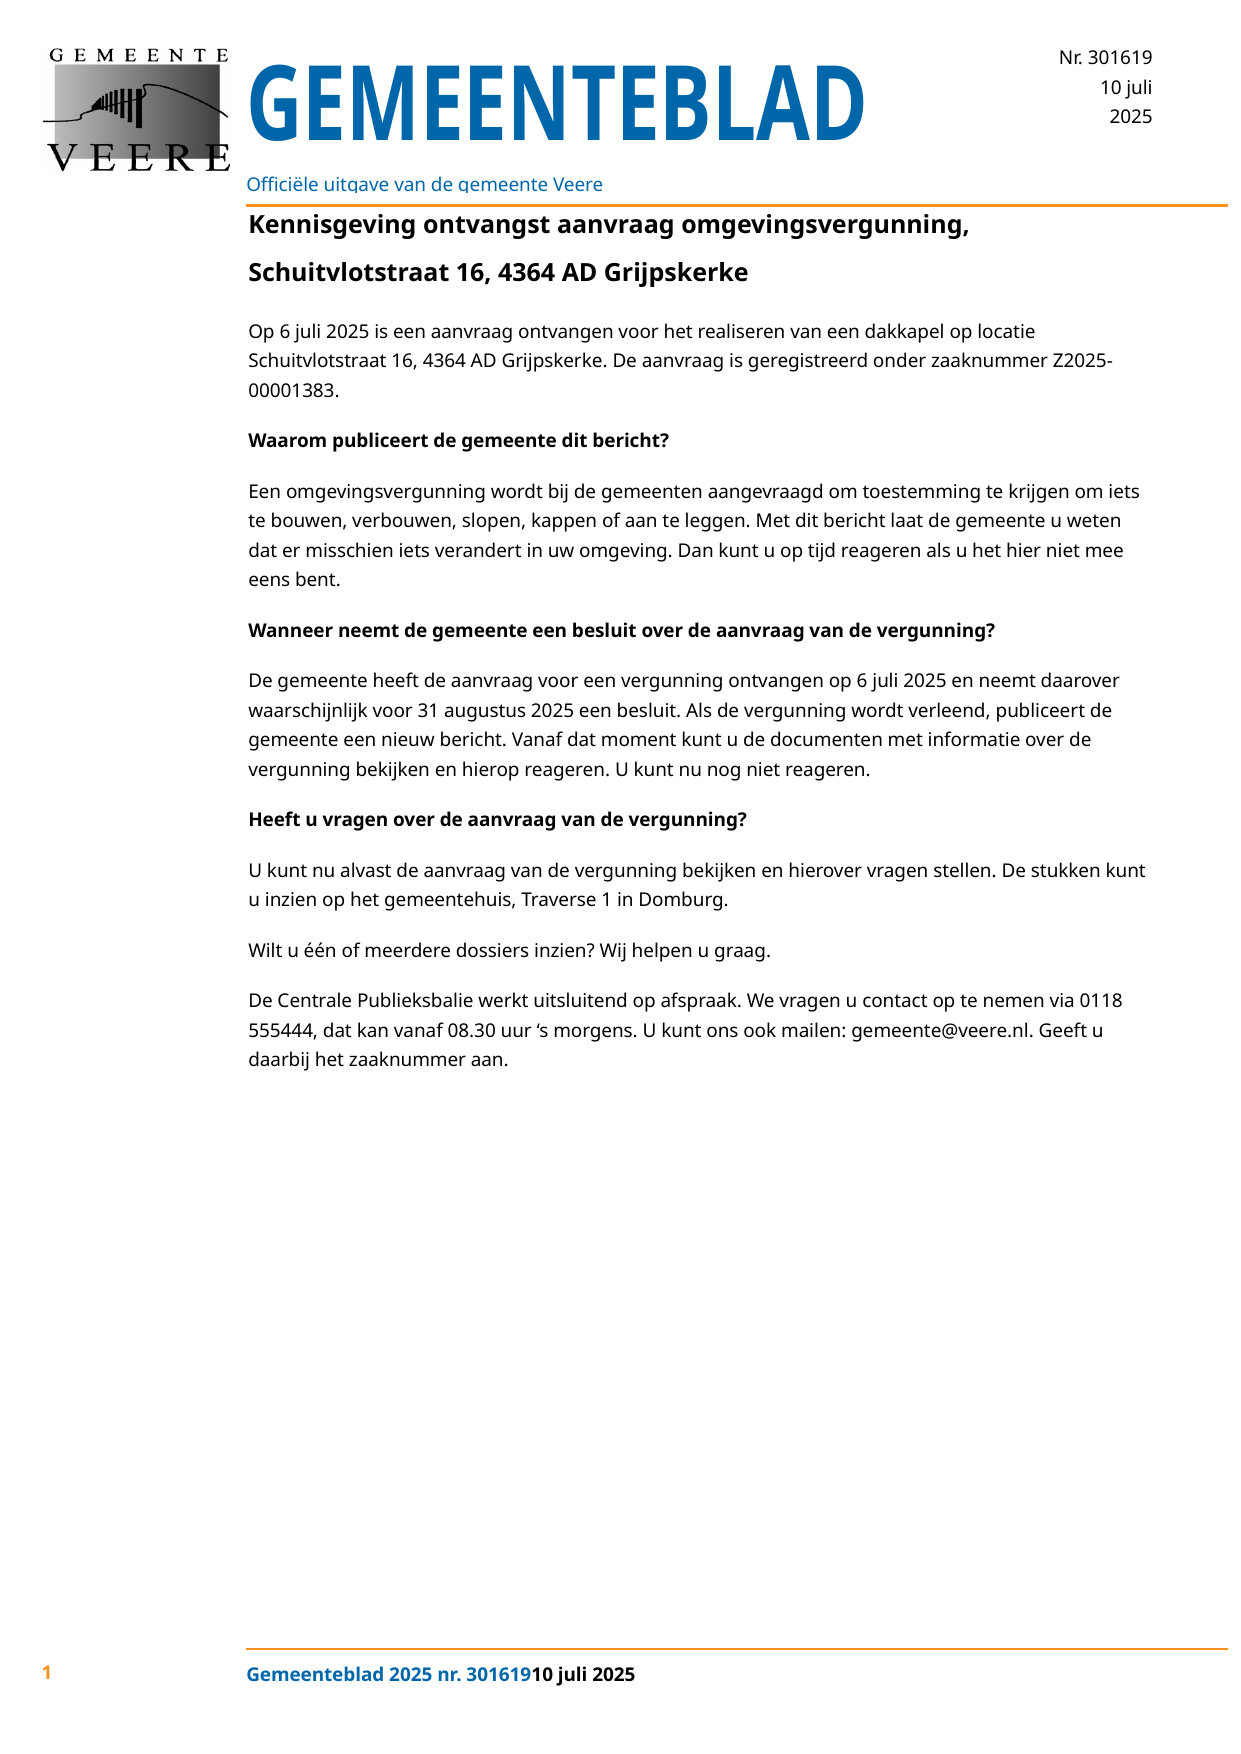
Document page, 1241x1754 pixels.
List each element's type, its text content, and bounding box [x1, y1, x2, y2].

text Waarom publiceert de gemeente dit bericht? [248, 427, 1152, 453]
text Kennisgeving ontvangst aanvraag omgevingsvergunning, Schuitvlotstraat 16, 4364 AD Grijpskerke [248, 207, 1152, 288]
text U kunt nu alvast de aanvraag van de vergunning bekijken en hierover vragen stellen. De stukken kunt u inzien op het gemeentehuis, Traverse 1 in Domburg. [248, 857, 1152, 912]
text Wanneer neemt de gemeente een besluit over de aanvraag van de vergunning? [248, 617, 1152, 643]
text De Centrale Publieksbalie werkt uitsluitend op afspraak. We vragen u contact op te nemen via 0118 555444, dat kan vanaf 08.30 uur ‘s morgens. U kunt ons ook mailen: gemeente@veere.nl. Geeft u daarbij het zaaknummer aan. [248, 987, 1152, 1072]
text Op 6 juli 2025 is een aanvraag ontvangen voor het realiseren van een dakkapel op locatie Schuitvlotstraat 16, 4364 AD Grijpskerke. De aanvraag is geregistreerd onder zaaknummer Z2025-00001383. [248, 318, 1152, 403]
text De gemeente heeft de aanvraag voor een vergunning ontvangen op 6 juli 2025 en neemt daarover waarschijnlijk voor 31 augustus 2025 een besluit. Als de vergunning wordt verleend, publiceert de gemeente een nieuw bericht. Vanaf dat moment kunt u de documenten met informatie over de vergunning bekijken en hierop reageren. U kunt nu nog niet reageren. [248, 667, 1152, 782]
text Wilt u één of meerdere dossiers inzien? Wij helpen u graag. [248, 937, 1152, 963]
text Een omgevingsvergunning wordt bij de gemeenten aangevraagd om toestemming te krijgen om iets te bouwen, verbouwen, slopen, kappen of aan te leggen. Met dit bericht laat de gemeente u weten dat er misschien iets verandert in uw omgeving. Dan kunt u op tijd reageren als u het hier niet mee eens bent. [248, 478, 1152, 592]
picture [41, 47, 231, 172]
text Heeft u vragen over de aanvraag van de vergunning? [248, 807, 1152, 832]
